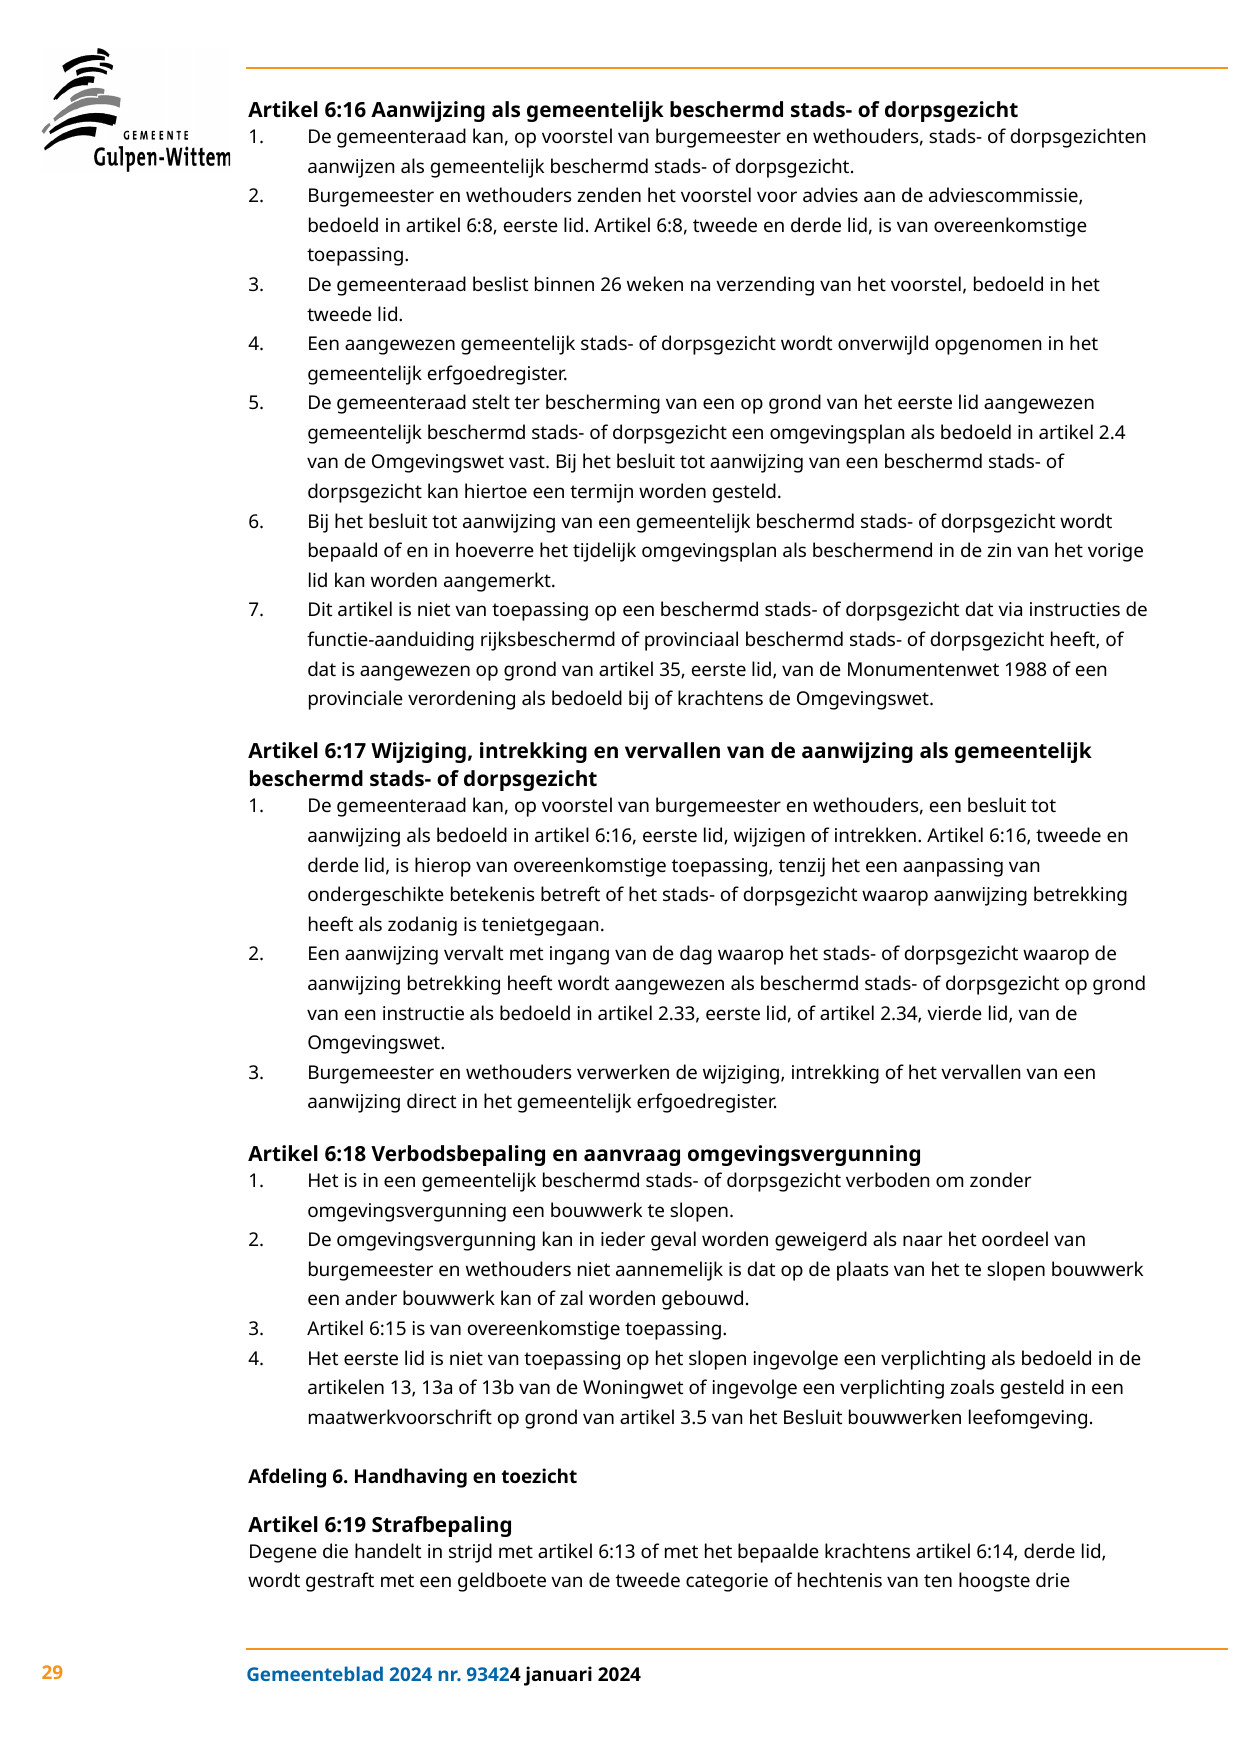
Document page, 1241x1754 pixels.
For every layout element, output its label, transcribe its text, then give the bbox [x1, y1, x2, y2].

list De gemeenteraad stelt ter bescherming van een op grond van het eerste lid aangewezen gemeentelijk beschermd stads- of dorpsgezicht een omgevingsplan als bedoeld in artikel 2.4 van de Omgevingswet vast. Bij het besluit tot aanwijzing van een beschermd stads- of dorpsgezicht kan hiertoe een termijn worden gesteld. [248, 389, 1152, 504]
text Artikel 6:17 Wijziging, intrekking en vervallen van de aanwijzing als gemeentelijk beschermd stads- of dorpsgezicht [248, 736, 1152, 793]
list Bij het besluit tot aanwijzing van een gemeentelijk beschermd stads- of dorpsgezicht wordt bepaald of en in hoeverre het tijdelijk omgevingsplan als beschermend in de zin van het vorige lid kan worden aangemerkt. [248, 508, 1152, 593]
text Afdeling 6. Handhaving en toezicht [248, 1463, 1152, 1489]
list De gemeenteraad kan, op voorstel van burgemeester en wethouders, stads- of dorpsgezichten aanwijzen als gemeentelijk beschermd stads- of dorpsgezicht. [248, 123, 1152, 178]
text Degene die handelt in strijd met artikel 6:13 of met het bepaalde krachtens artikel 6:14, derde lid, wordt gestraft met een geldboete van de tweede categorie of hechtenis van ten hoogste drie [248, 1538, 1152, 1593]
list Burgemeester en wethouders verwerken de wijziging, intrekking of het vervallen van een aanwijzing direct in het gemeentelijk erfgoedregister. [248, 1059, 1152, 1114]
list Het eerste lid is niet van toepassing op het slopen ingevolge een verplichting als bedoeld in de artikelen 13, 13a of 13b van de Woningwet of ingevolge een verplichting zoals gesteld in een maatwerkvoorschrift op grond van artikel 3.5 van het Besluit bouwwerken leefomgeving. [248, 1345, 1152, 1430]
list Artikel 6:15 is van overeenkomstige toepassing. [248, 1315, 1152, 1341]
list Een aangewezen gemeentelijk stads- of dorpsgezicht wordt onverwijld opgenomen in het gemeentelijk erfgoedregister. [248, 330, 1152, 386]
list De gemeenteraad kan, op voorstel van burgemeester en wethouders, een besluit tot aanwijzing als bedoeld in artikel 6:16, eerste lid, wijzigen of intrekken. Artikel 6:16, tweede en derde lid, is hierop van overeenkomstige toepassing, tenzij het een aanpassing van ondergeschikte betekenis betreft of het stads- of dorpsgezicht waarop aanwijzing betrekking heeft als zodanig is tenietgegaan. [248, 793, 1152, 937]
text Artikel 6:18 Verbodsbepaling en aanvraag omgevingsvergunning [248, 1139, 1152, 1167]
text Artikel 6:16 Aanwijzing als gemeentelijk beschermd stads- of dorpsgezicht [248, 95, 1152, 123]
list Het is in een gemeentelijk beschermd stads- of dorpsgezicht verboden om zonder omgevingsvergunning een bouwwerk te slopen. [248, 1167, 1152, 1223]
list De gemeenteraad beslist binnen 26 weken na verzending van het voorstel, bedoeld in het tweede lid. [248, 271, 1152, 326]
list De omgevingsvergunning kan in ieder geval worden geweigerd als naar het oordeel van burgemeester en wethouders niet aannemelijk is dat op de plaats van het te slopen bouwwerk een ander bouwwerk kan of zal worden gebouwd. [248, 1226, 1152, 1311]
list Burgemeester en wethouders zenden het voorstel voor advies aan de adviescommissie, bedoeld in artikel 6:8, eerste lid. Artikel 6:8, tweede en derde lid, is van overeenkomstige toepassing. [248, 182, 1152, 267]
picture [41, 47, 231, 172]
list Een aanwijzing vervalt met ingang van de dag waarop het stads- of dorpsgezicht waarop de aanwijzing betrekking heeft wordt aangewezen als beschermd stads- of dorpsgezicht op grond van een instructie als bedoeld in artikel 2.33, eerste lid, of artikel 2.34, vierde lid, van de Omgevingswet. [248, 941, 1152, 1055]
list Dit artikel is niet van toepassing op een beschermd stads- of dorpsgezicht dat via instructies de functie-aanduiding rijksbeschermd of provinciaal beschermd stads- of dorpsgezicht heeft, of dat is aangewezen op grond van artikel 35, eerste lid, van de Monumentenwet 1988 of een provinciale verordening als bedoeld bij of krachtens de Omgevingswet. [248, 597, 1152, 711]
text Artikel 6:19 Strafbepaling [248, 1510, 1152, 1538]
